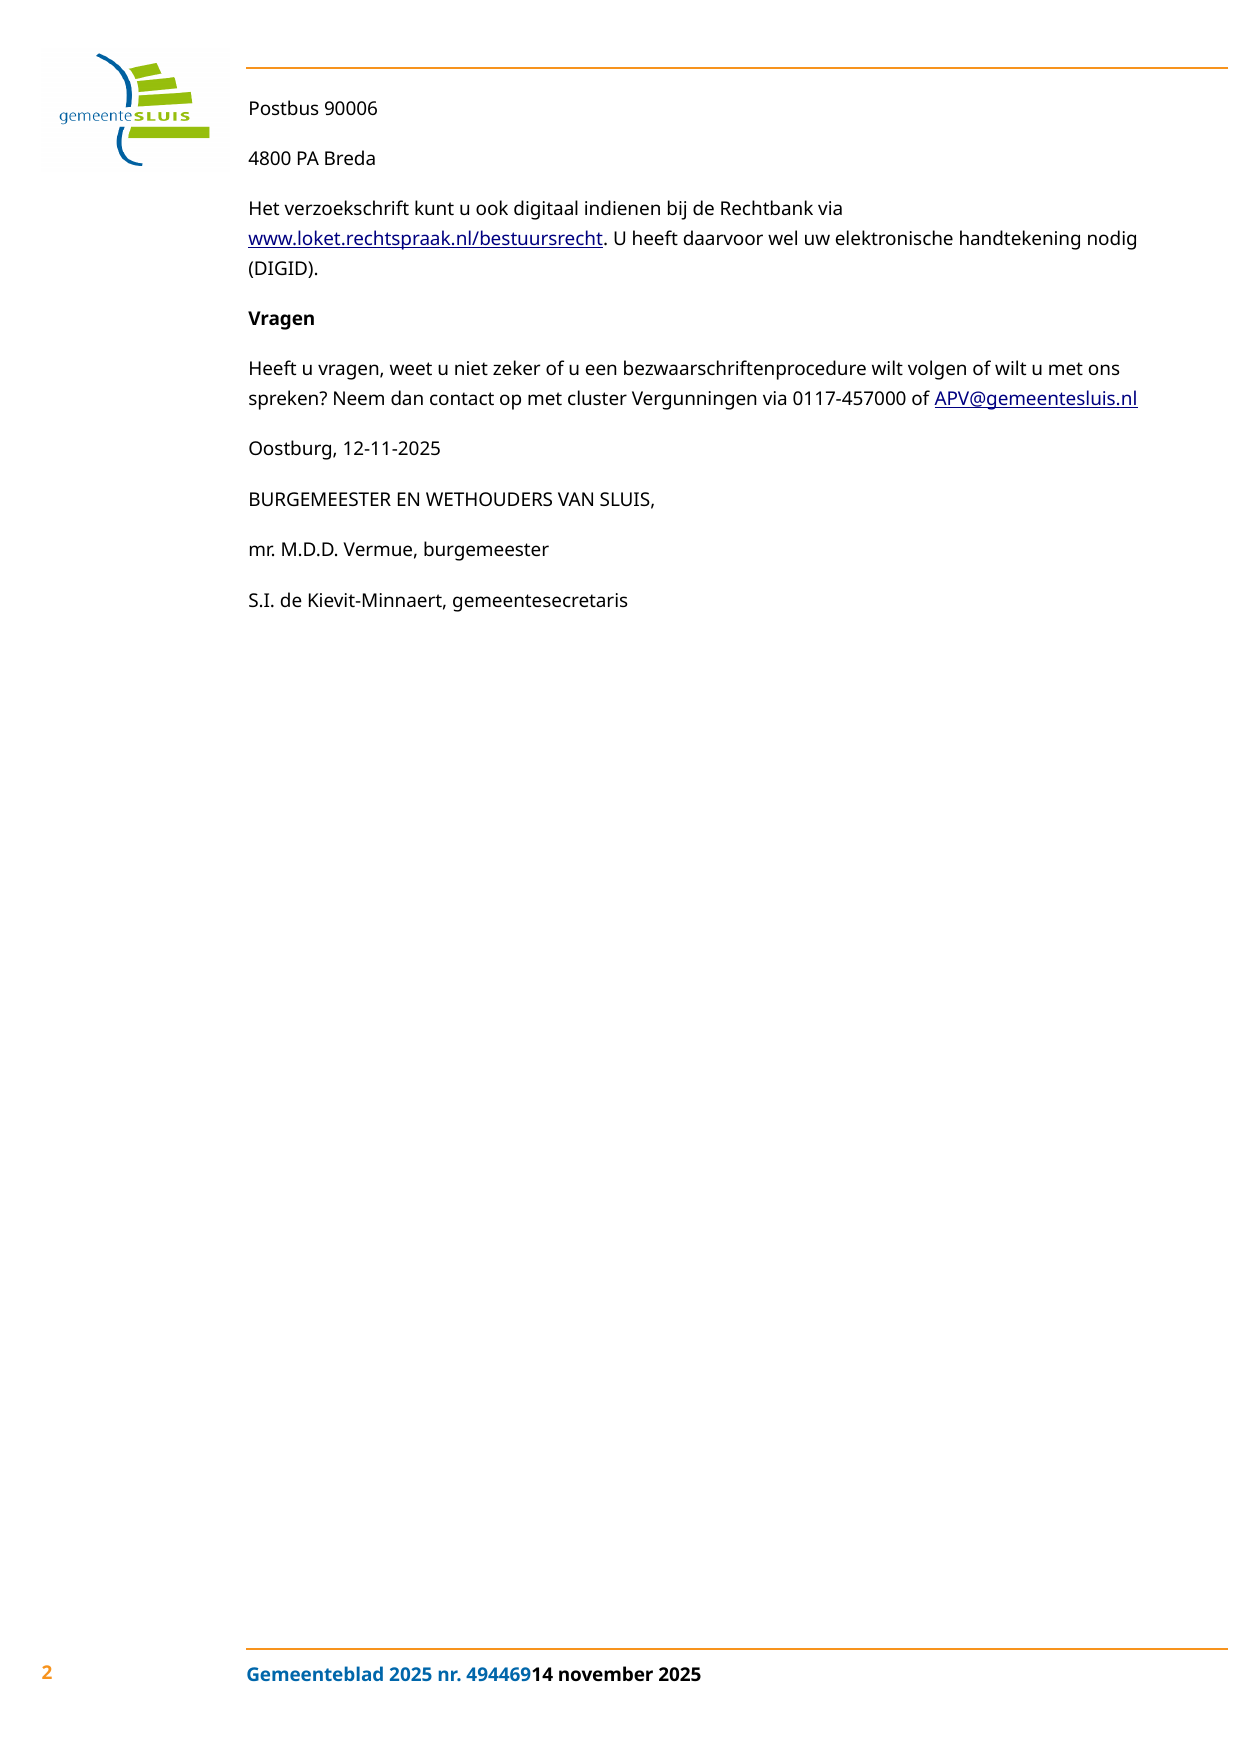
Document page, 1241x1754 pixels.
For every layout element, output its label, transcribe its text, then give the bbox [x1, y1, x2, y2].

text BURGEMEESTER EN WETHOUDERS VAN SLUIS, [248, 486, 1152, 512]
text S.I. de Kievit-Minnaert, gemeentesecretaris [248, 587, 1152, 613]
picture [41, 47, 231, 172]
text Heeft u vragen, weet u niet zeker of u een bezwaarschriftenprocedure wilt volgen of wilt u met ons spreken? Neem dan contact op met cluster Vergunningen via 0117-457000 of APV@gemeentesluis.nl [248, 356, 1152, 411]
text Vragen [248, 305, 1152, 331]
text Postbus 90006 [248, 95, 1152, 121]
text Oostburg, 12-11-2025 [248, 436, 1152, 461]
text Het verzoekschrift kunt u ook digitaal indienen bij de Rechtbank via www.loket.rechtspraak.nl/bestuursrecht. U heeft daarvoor wel uw elektronische handtekening nodig (DIGID). [248, 196, 1152, 281]
text 4800 PA Breda [248, 145, 1152, 171]
text mr. M.D.D. Vermue, burgemeester [248, 536, 1152, 562]
